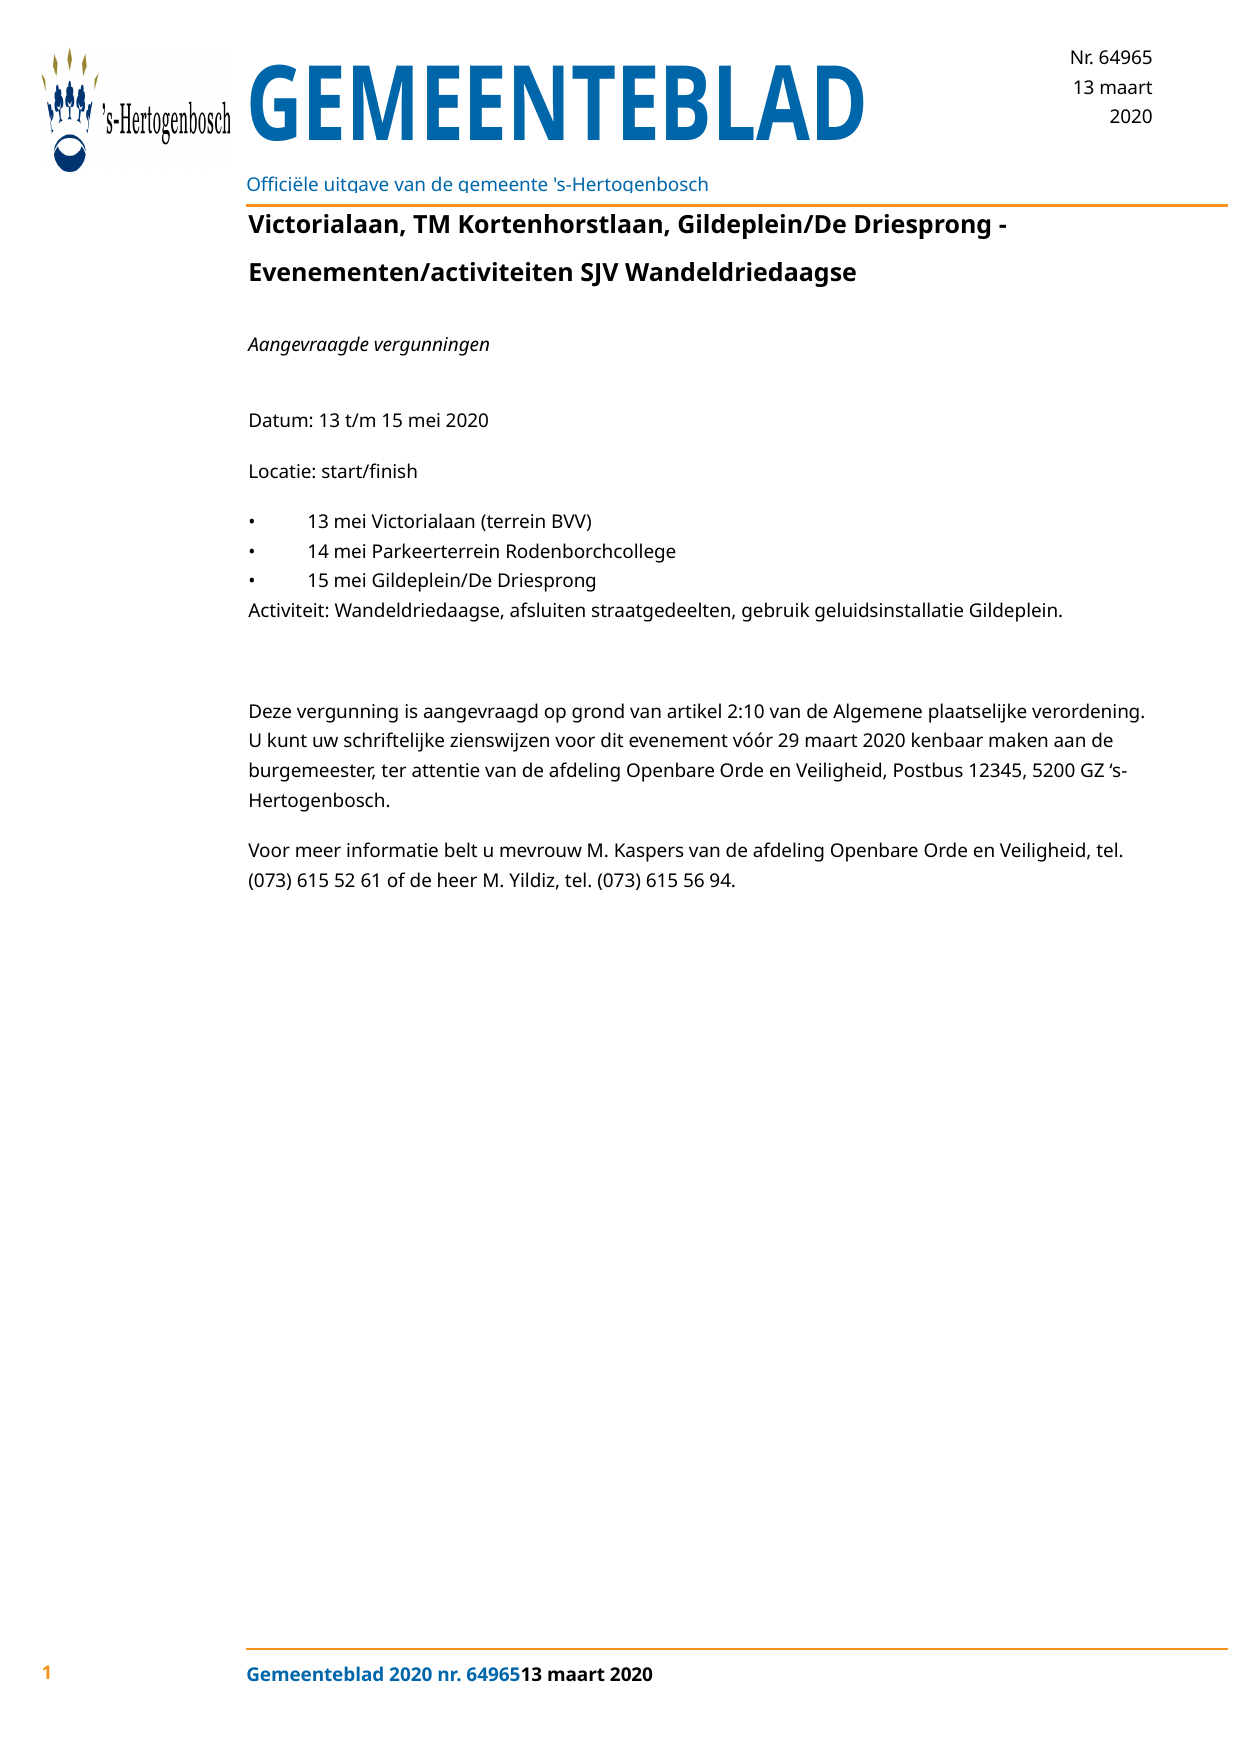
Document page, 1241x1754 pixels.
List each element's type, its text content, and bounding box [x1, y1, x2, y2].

list 15 mei Gildeplein/De Driesprong [248, 568, 1152, 593]
text Aangevraagde vergunningen [248, 331, 1152, 357]
list 14 mei Parkeerterrein Rodenborchcollege [248, 538, 1152, 564]
text Datum: 13 t/m 15 mei 2020 [248, 408, 1152, 433]
text Victorialaan, TM Kortenhorstlaan, Gildeplein/De Driesprong - Evenementen/activiteiten SJV Wandeldriedaagse [248, 207, 1152, 288]
list 13 mei Victorialaan (terrein BVV) [248, 508, 1152, 534]
text Deze vergunning is aangevraagd op grond van artikel 2:10 van de Algemene plaatselijke verordening. U kunt uw schriftelijke zienswijzen voor dit evenement vóór 29 maart 2020 kenbaar maken aan de burgemeester, ter attentie van de afdeling Openbare Orde en Veiligheid, Postbus 12345, 5200 GZ ‘s-Hertogenbosch. [248, 698, 1152, 812]
text Locatie: start/finish [248, 458, 1152, 484]
text Voor meer informatie belt u mevrouw M. Kaspers van de afdeling Openbare Orde en Veiligheid, tel. (073) 615 52 61 of de heer M. Yildiz, tel. (073) 615 56 94. [248, 837, 1152, 892]
picture [41, 47, 231, 172]
text Activiteit: Wandeldriedaagse, afsluiten straatgedeelten, gebruik geluidsinstallatie Gildeplein. [248, 597, 1152, 623]
